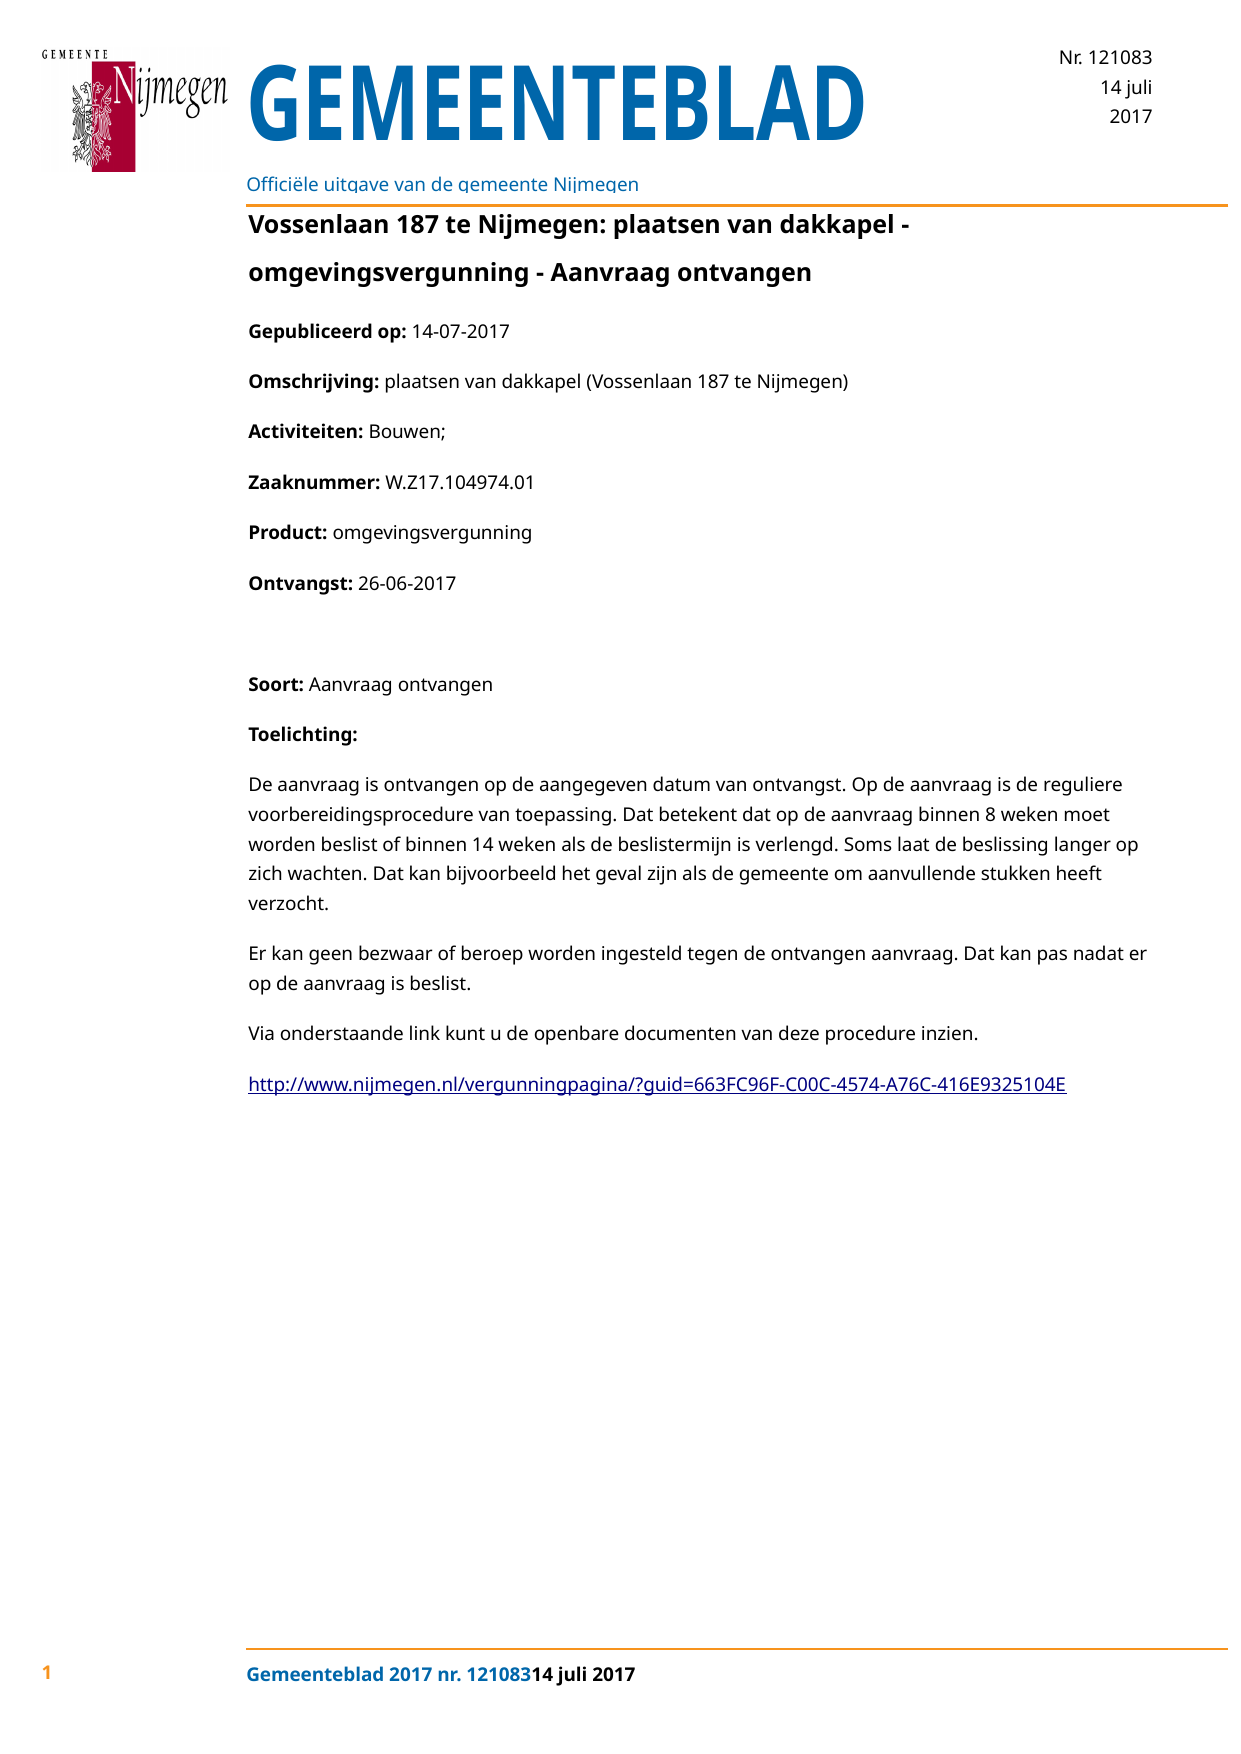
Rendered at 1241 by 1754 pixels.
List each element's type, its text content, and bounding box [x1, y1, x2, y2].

text Ontvangst: 26-06-2017 [248, 570, 1152, 596]
text Omschrijving: plaatsen van dakkapel (Vossenlaan 187 te Nijmegen) [248, 368, 1152, 394]
text Via onderstaande link kunt u de openbare documenten van deze procedure inzien. [248, 1020, 1152, 1046]
text Activiteiten: Bouwen; [248, 419, 1152, 444]
text Er kan geen bezwaar of beroep worden ingesteld tegen de ontvangen aanvraag. Dat kan pas nadat er op de aanvraag is beslist. [248, 940, 1152, 996]
text Product: omgevingsvergunning [248, 519, 1152, 545]
text Gepubliceerd op: 14-07-2017 [248, 318, 1152, 344]
text Zaaknummer: W.Z17.104974.01 [248, 469, 1152, 495]
text http://www.nijmegen.nl/vergunningpagina/?guid=663FC96F-C00C-4574-A76C-416E9325104E [248, 1071, 1152, 1097]
text De aanvraag is ontvangen op de aangegeven datum van ontvangst. Op de aanvraag is de reguliere voorbereidingsprocedure van toepassing. Dat betekent dat op de aanvraag binnen 8 weken moet worden beslist of binnen 14 weken als de beslistermijn is verlengd. Soms laat de beslissing langer op zich wachten. Dat kan bijvoorbeeld het geval zijn als de gemeente om aanvullende stukken heeft verzocht. [248, 772, 1152, 916]
picture [41, 47, 231, 172]
text Toelichting: [248, 721, 1152, 747]
text Vossenlaan 187 te Nijmegen: plaatsen van dakkapel - omgevingsvergunning - Aanvraag ontvangen [248, 207, 1152, 288]
text Soort: Aanvraag ontvangen [248, 671, 1152, 697]
